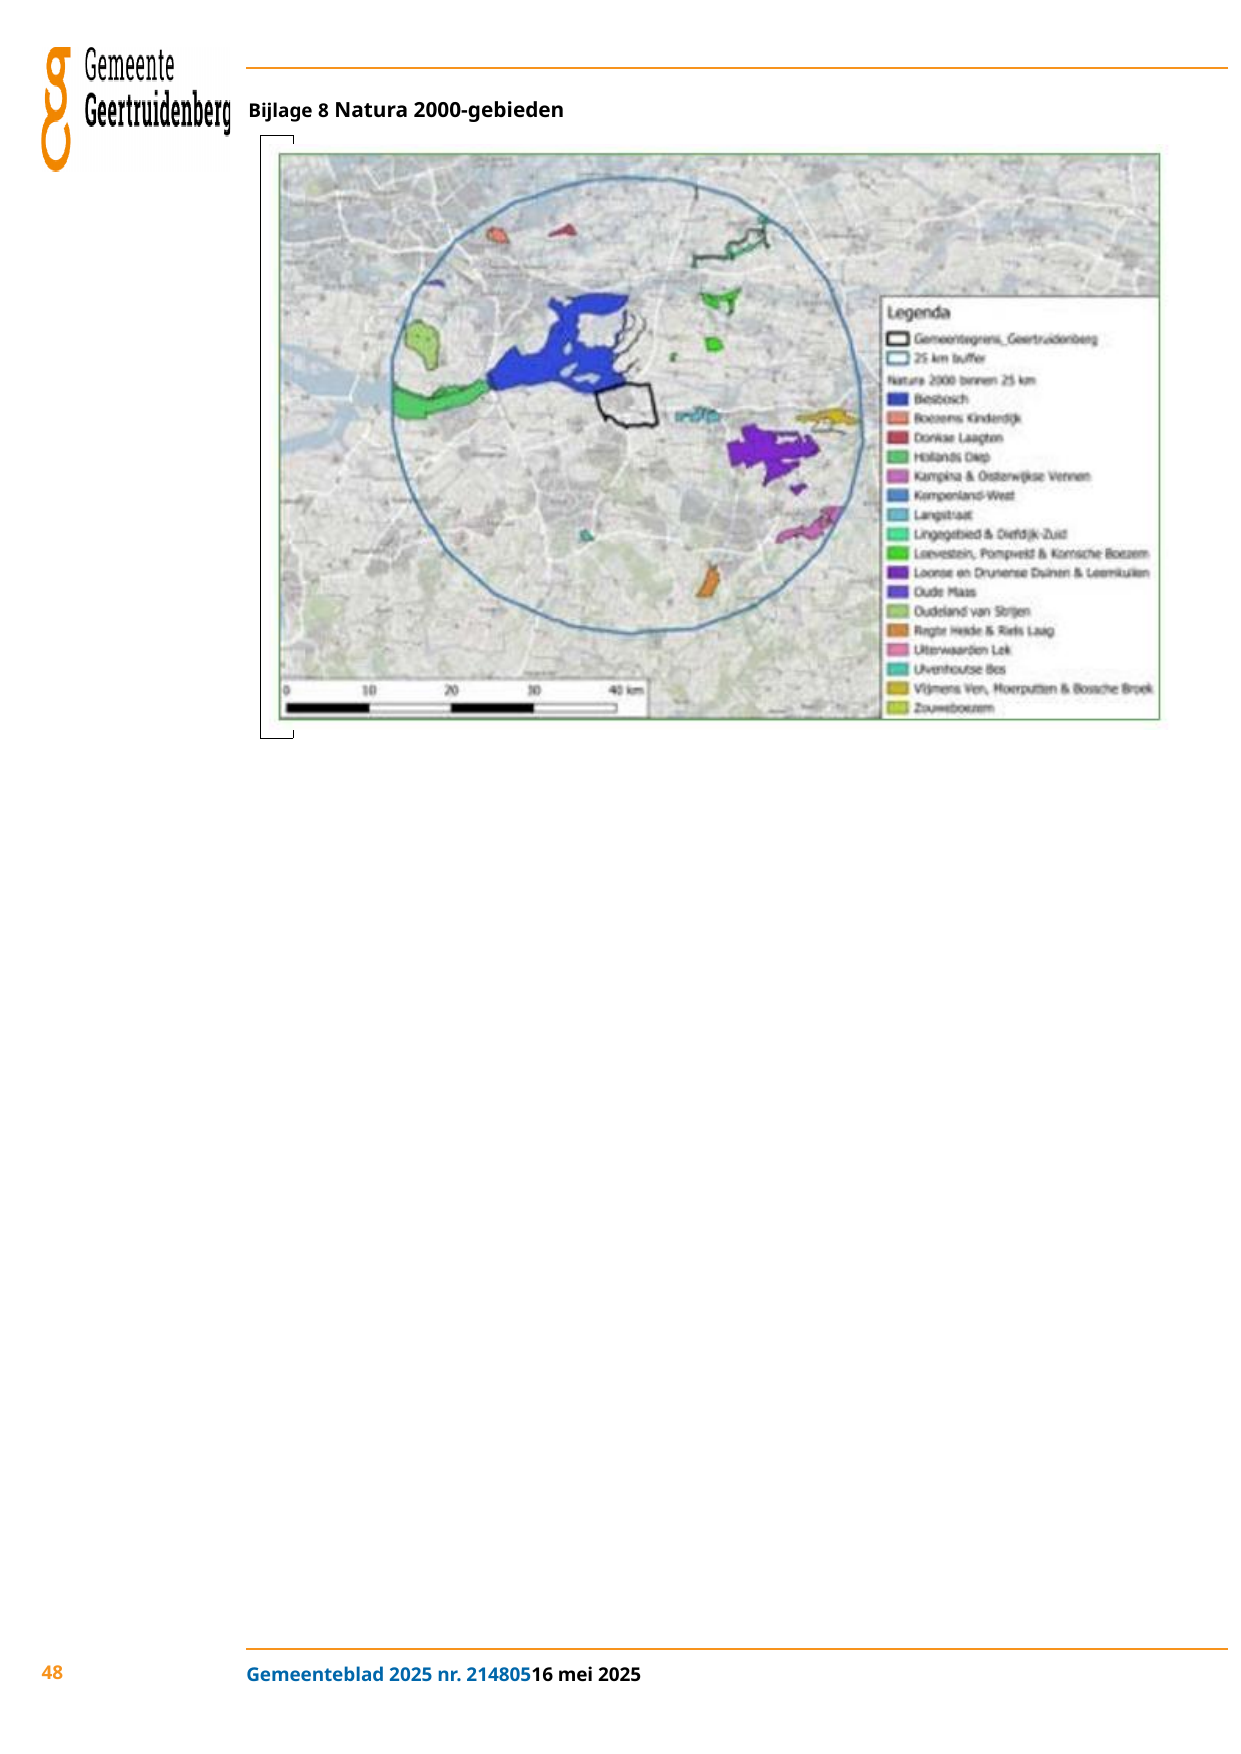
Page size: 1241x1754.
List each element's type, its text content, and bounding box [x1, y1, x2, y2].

picture [41, 47, 231, 172]
picture [268, 144, 1173, 730]
text Bijlage 8 Natura 2000-gebieden [248, 95, 1152, 123]
